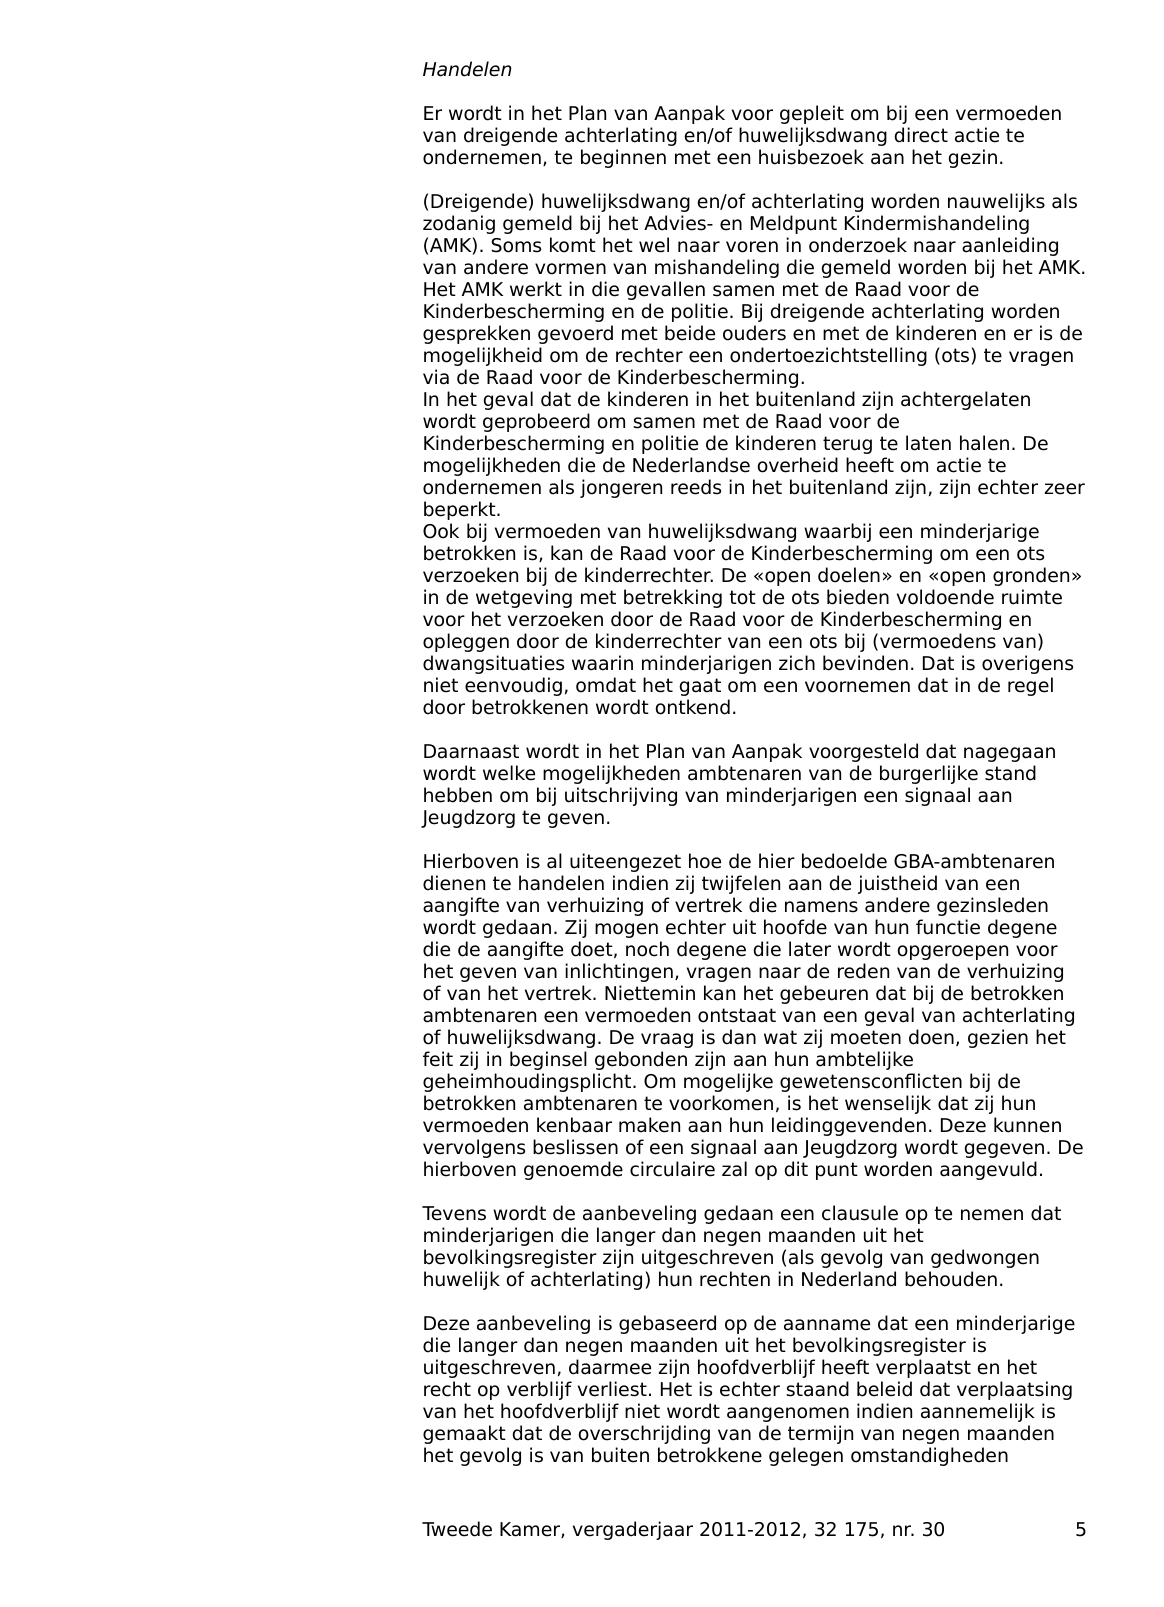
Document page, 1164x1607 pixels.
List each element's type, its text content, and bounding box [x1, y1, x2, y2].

text Ook bij vermoeden van huwelijksdwang waarbij een minderjarige betrokken is, kan de Raad voor de Kinderbescherming om een ots verzoeken bij de kinderrechter. De «open doelen» en «open gronden» in de wetgeving met betrekking tot de ots bieden voldoende ruimte voor het verzoeken door de Raad voor de Kinderbescherming en opleggen door de kinderrechter van een ots bij (vermoedens van) dwangsituaties waarin minderjarigen zich bevinden. Dat is overigens niet eenvoudig, omdat het gaat om een voornemen dat in de regel door betrokkenen wordt ontkend. [422, 521, 1087, 719]
text (Dreigende) huwelijksdwang en/of achterlating worden nauwelijks als zodanig gemeld bij het Advies- en Meldpunt Kindermishandeling (AMK). Soms komt het wel naar voren in onderzoek naar aanleiding van andere vormen van mishandeling die gemeld worden bij het AMK. Het AMK werkt in die gevallen samen met de Raad voor de Kinderbescherming en de politie. Bij dreigende achterlating worden gesprekken gevoerd met beide ouders en met de kinderen en er is de mogelijkheid om de rechter een ondertoezichtstelling (ots) te vragen via de Raad voor de Kinderbescherming. [422, 191, 1087, 389]
text In het geval dat de kinderen in het buitenland zijn achtergelaten wordt geprobeerd om samen met de Raad voor de Kinderbescherming en politie de kinderen terug te laten halen. De mogelijkheden die de Nederlandse overheid heeft om actie te ondernemen als jongeren reeds in het buitenland zijn, zijn echter zeer beperkt. [422, 389, 1087, 521]
text Deze aanbeveling is gebaseerd op de aanname dat een minderjarige die langer dan negen maanden uit het bevolkingsregister is uitgeschreven, daarmee zijn hoofdverblijf heeft verplaatst en het recht op verblijf verliest. Het is echter staand beleid dat verplaatsing van het hoofdverblijf niet wordt aangenomen indien aannemelijk is gemaakt dat de overschrijding van de termijn van negen maanden het gevolg is van buiten betrokkene gelegen omstandigheden [422, 1313, 1087, 1467]
subtitle Handelen [422, 59, 1087, 81]
text Tevens wordt de aanbeveling gedaan een clausule op te nemen dat minderjarigen die langer dan negen maanden uit het bevolkingsregister zijn uitgeschreven (als gevolg van gedwongen huwelijk of achterlating) hun rechten in Nederland behouden. [422, 1203, 1087, 1291]
text Er wordt in het Plan van Aanpak voor gepleit om bij een vermoeden van dreigende achterlating en/of huwelijksdwang direct actie te ondernemen, te beginnen met een huisbezoek aan het gezin. [422, 103, 1087, 169]
text Daarnaast wordt in het Plan van Aanpak voorgesteld dat nagegaan wordt welke mogelijkheden ambtenaren van de burgerlijke stand hebben om bij uitschrijving van minderjarigen een signaal aan Jeugdzorg te geven. [422, 741, 1087, 829]
text Hierboven is al uiteengezet hoe de hier bedoelde GBA-ambtenaren dienen te handelen indien zij twijfelen aan de juistheid van een aangifte van verhuizing of vertrek die namens andere gezinsleden wordt gedaan. Zij mogen echter uit hoofde van hun functie degene die de aangifte doet, noch degene die later wordt opgeroepen voor het geven van inlichtingen, vragen naar de reden van de verhuizing of van het vertrek. Niettemin kan het gebeuren dat bij de betrokken ambtenaren een vermoeden ontstaat van een geval van achterlating of huwelijksdwang. De vraag is dan wat zij moeten doen, gezien het feit zij in beginsel gebonden zijn aan hun ambtelijke geheimhoudingsplicht. Om mogelijke gewetensconflicten bij de betrokken ambtenaren te voorkomen, is het wenselijk dat zij hun vermoeden kenbaar maken aan hun leidinggevenden. Deze kunnen vervolgens beslissen of een signaal aan Jeugdzorg wordt gegeven. De hierboven genoemde circulaire zal op dit punt worden aangevuld. [422, 851, 1087, 1181]
